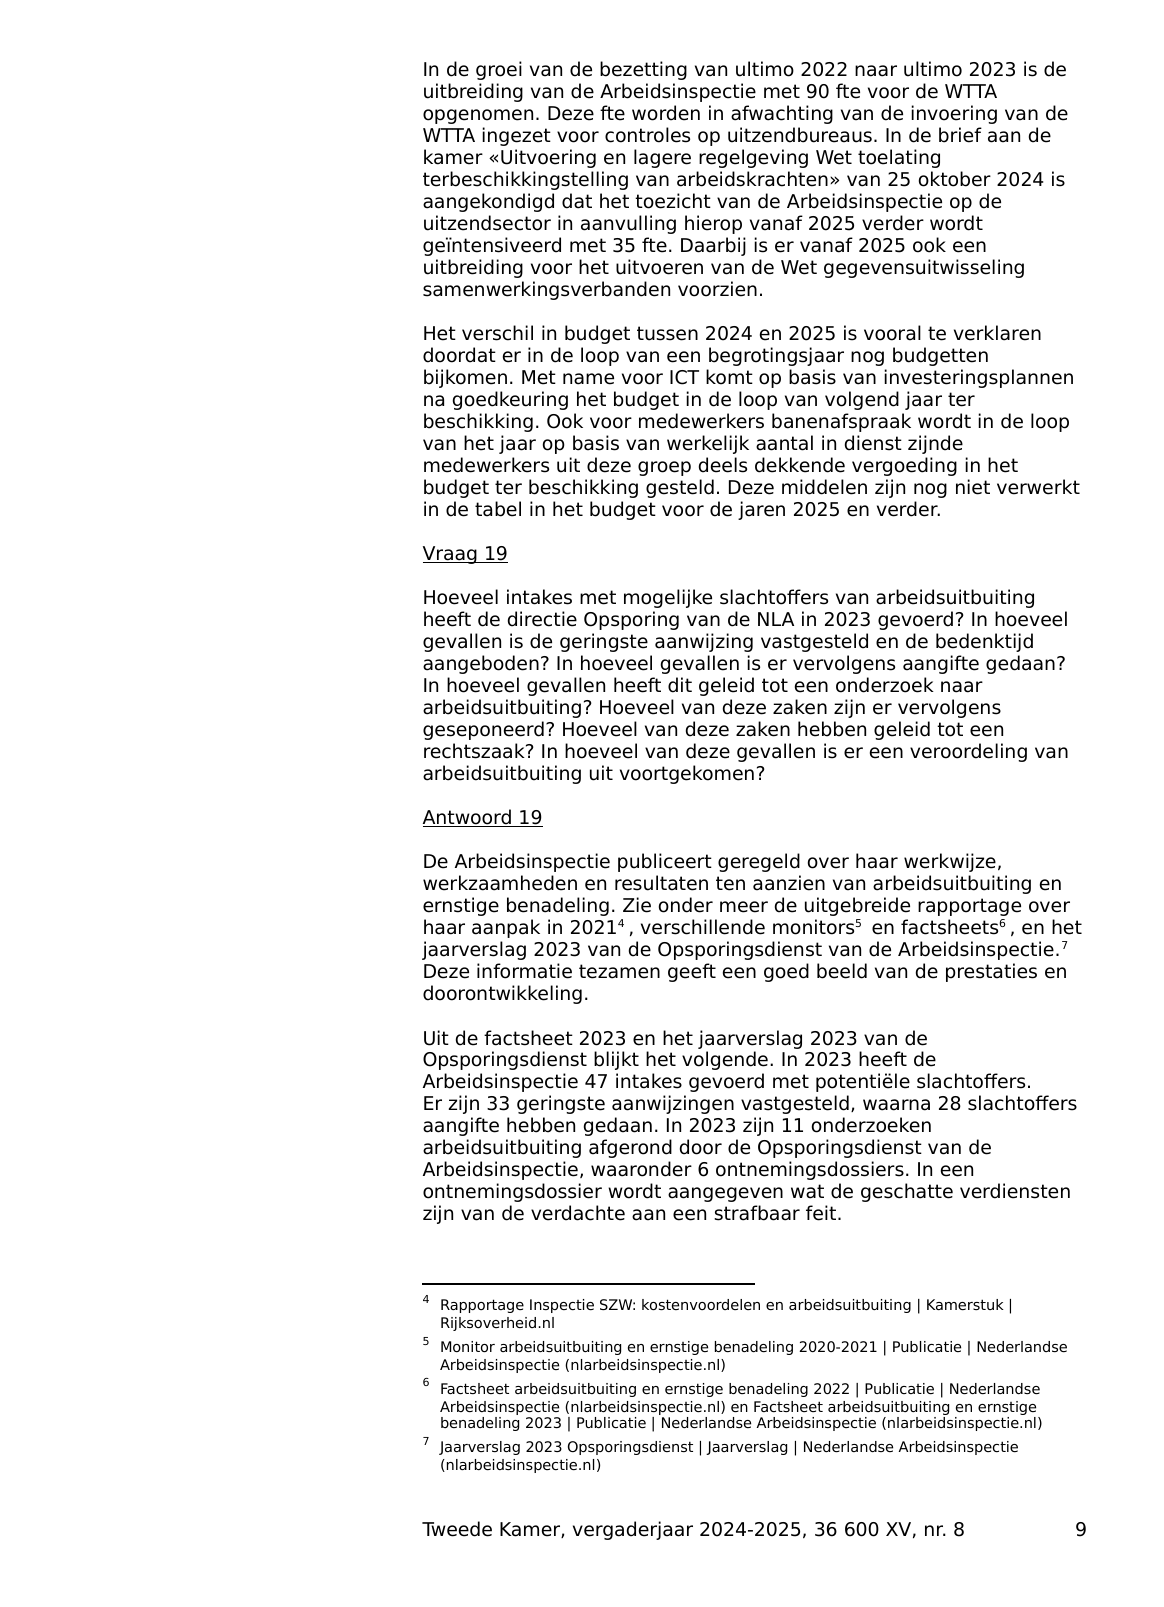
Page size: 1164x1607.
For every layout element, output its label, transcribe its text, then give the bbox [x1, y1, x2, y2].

text Jaarverslag 2023 Opsporingsdienst | Jaarverslag | Nederlandse Arbeidsinspectie (nlarbeidsinspectie.nl) [422, 1435, 1087, 1474]
text Uit de factsheet 2023 en het jaarverslag 2023 van de Opsporingsdienst blijkt het volgende. In 2023 heeft de Arbeidsinspectie 47 intakes gevoerd met potentiële slachtoffers. [422, 1027, 1087, 1093]
subtitle Vraag 19 [422, 543, 1087, 565]
text De Arbeidsinspectie publiceert geregeld over haar werkwijze, werkzaamheden en resultaten ten aanzien van arbeidsuitbuiting en ernstige benadeling. Zie onder meer de uitgebreide rapportage over haar aanpak in 2021, verschillende monitors en factsheets, en het jaarverslag 2023 van de Opsporingsdienst van de Arbeidsinspectie. Deze informatie tezamen geeft een goed beeld van de prestaties en doorontwikkeling. [422, 851, 1087, 1005]
text Rapportage Inspectie SZW: kostenvoordelen en arbeidsuitbuiting | Kamerstuk | Rijksoverheid.nl [422, 1293, 1087, 1332]
text Er zijn 33 geringste aanwijzingen vastgesteld, waarna 28 slachtoffers aangifte hebben gedaan. In 2023 zijn 11 onderzoeken arbeidsuitbuiting afgerond door de Opsporingsdienst van de Arbeidsinspectie, waaronder 6 ontnemingsdossiers. In een ontnemingsdossier wordt aangegeven wat de geschatte verdiensten zijn van de verdachte aan een strafbaar feit. [422, 1093, 1087, 1225]
text In de groei van de bezetting van ultimo 2022 naar ultimo 2023 is de uitbreiding van de Arbeidsinspectie met 90 fte voor de WTTA opgenomen. Deze fte worden in afwachting van de invoering van de WTTA ingezet voor controles op uitzendbureaus. In de brief aan de kamer «Uitvoering en lagere regelgeving Wet toelating terbeschikkingstelling van arbeidskrachten» van 25 oktober 2024 is aangekondigd dat het toezicht van de Arbeidsinspectie op de uitzendsector in aanvulling hierop vanaf 2025 verder wordt geïntensiveerd met 35 fte. Daarbij is er vanaf 2025 ook een uitbreiding voor het uitvoeren van de Wet gegevensuitwisseling samenwerkingsverbanden voorzien. [422, 59, 1087, 301]
text Monitor arbeidsuitbuiting en ernstige benadeling 2020-2021 | Publicatie | Nederlandse Arbeidsinspectie (nlarbeidsinspectie.nl) [422, 1335, 1087, 1374]
subtitle Antwoord 19 [422, 807, 1087, 829]
text Het verschil in budget tussen 2024 en 2025 is vooral te verklaren doordat er in de loop van een begrotingsjaar nog budgetten bijkomen. Met name voor ICT komt op basis van investeringsplannen na goedkeuring het budget in de loop van volgend jaar ter beschikking. Ook voor medewerkers banenafspraak wordt in de loop van het jaar op basis van werkelijk aantal in dienst zijnde medewerkers uit deze groep deels dekkende vergoeding in het budget ter beschikking gesteld. Deze middelen zijn nog niet verwerkt in de tabel in het budget voor de jaren 2025 en verder. [422, 323, 1087, 521]
text Factsheet arbeidsuitbuiting en ernstige benadeling 2022 | Publicatie | Nederlandse Arbeidsinspectie (nlarbeidsinspectie.nl) en Factsheet arbeidsuitbuiting en ernstige benadeling 2023 | Publicatie | Nederlandse Arbeidsinspectie (nlarbeidsinspectie.nl) [422, 1377, 1087, 1432]
text Hoeveel intakes met mogelijke slachtoffers van arbeidsuitbuiting heeft de directie Opsporing van de NLA in 2023 gevoerd? In hoeveel gevallen is de geringste aanwijzing vastgesteld en de bedenktijd aangeboden? In hoeveel gevallen is er vervolgens aangifte gedaan? In hoeveel gevallen heeft dit geleid tot een onderzoek naar arbeidsuitbuiting? Hoeveel van deze zaken zijn er vervolgens geseponeerd? Hoeveel van deze zaken hebben geleid tot een rechtszaak? In hoeveel van deze gevallen is er een veroordeling van arbeidsuitbuiting uit voortgekomen? [422, 587, 1087, 785]
